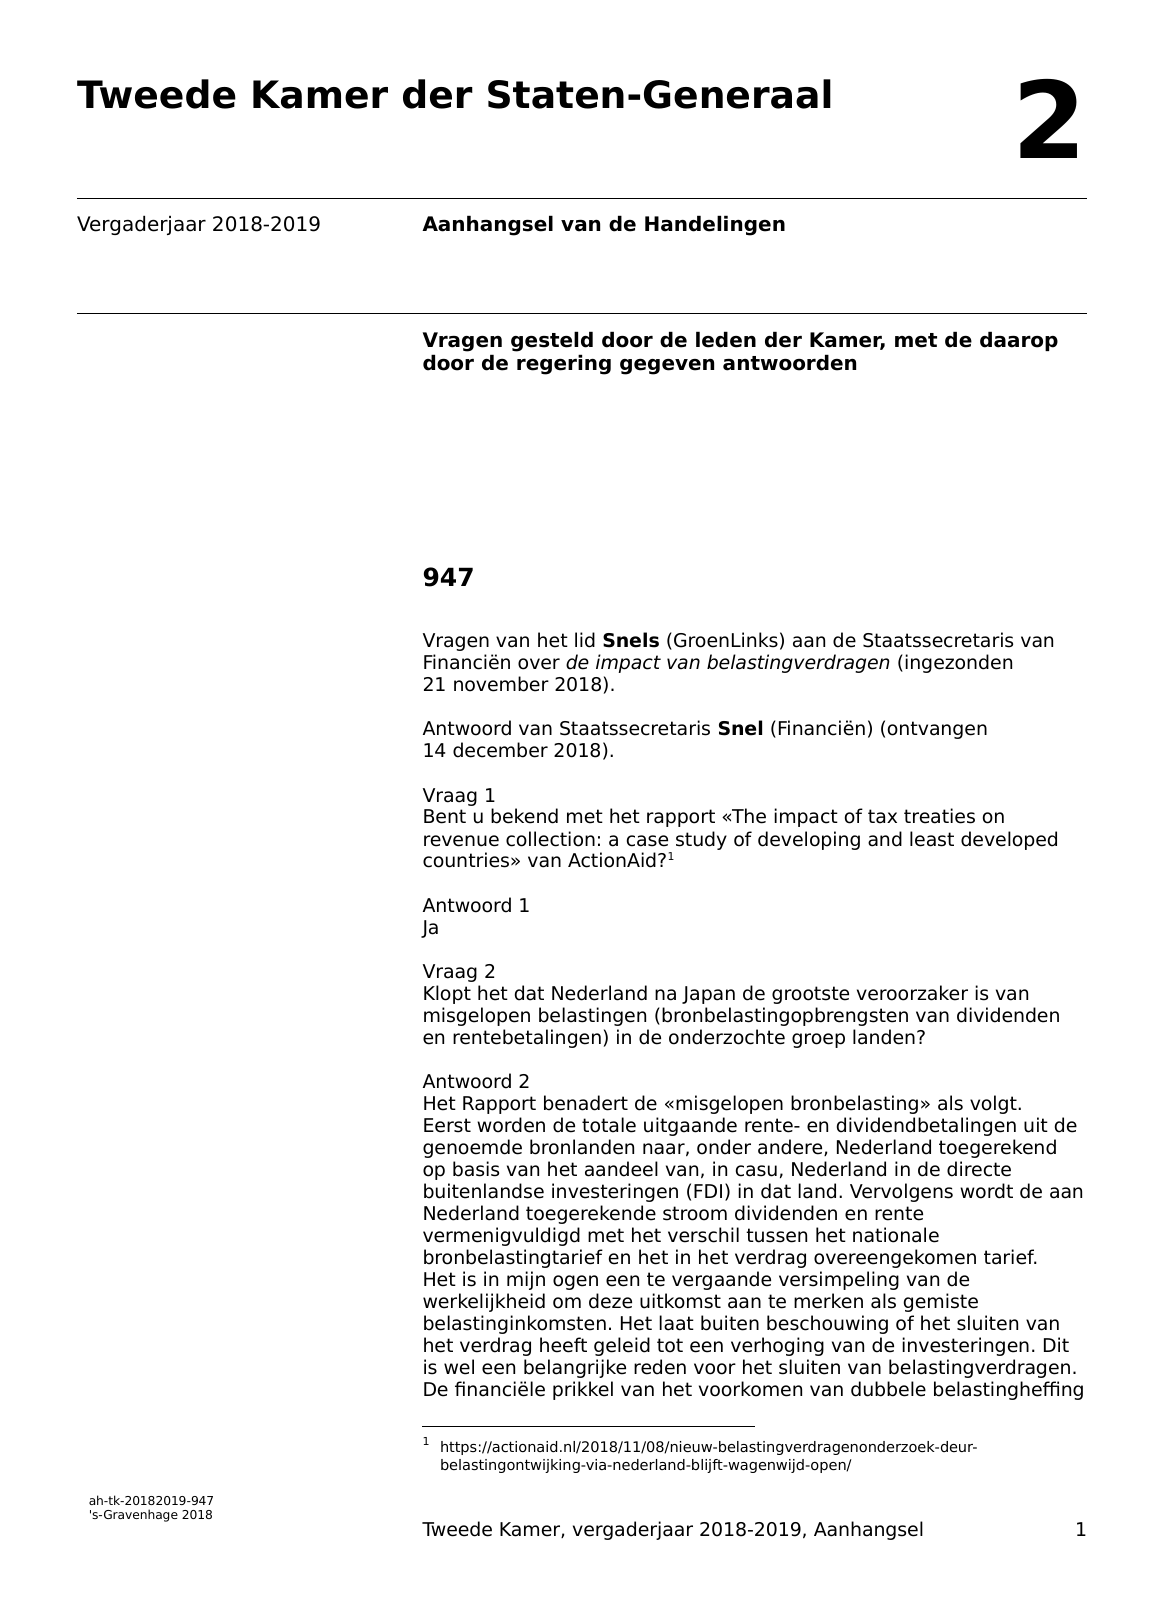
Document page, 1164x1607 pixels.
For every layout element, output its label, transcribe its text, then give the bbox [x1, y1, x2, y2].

text Het is in mijn ogen een te vergaande versimpeling van de werkelijkheid om deze uitkomst aan te merken als gemiste belastinginkomsten. Het laat buiten beschouwing of het sluiten van het verdrag heeft geleid tot een verhoging van de investeringen. Dit is wel een belangrijke reden voor het sluiten van belastingverdragen. De financiële prikkel van het voorkomen van dubbele belastingheffing [422, 1269, 1087, 1401]
text Vraag 2 [422, 961, 1087, 983]
text Antwoord 1 [422, 894, 1087, 917]
table_cell [77, 314, 422, 375]
text Ja [422, 917, 1087, 938]
text ah-tk-20182019-947 [88, 1494, 323, 1508]
table_cell Vragen gesteld door de leden der Kamer, met de daarop door de regering gegeven antwoorden [422, 314, 1087, 375]
text Eerst worden de totale uitgaande rente- en dividendbetalingen uit de genoemde bronlanden naar, onder andere, Nederland toegerekend op basis van het aandeel van, in casu, Nederland in de directe buitenlandse investeringen (FDI) in dat land. Vervolgens wordt de aan Nederland toegerekende stroom dividenden en rente vermenigvuldigd met het verschil tussen het nationale bronbelastingtarief en het in het verdrag overeengekomen tarief. [422, 1115, 1087, 1269]
text Bent u bekend met het rapport «The impact of tax treaties on revenue collection: a case study of developing and least developed countries» van ActionAid? [422, 806, 1087, 872]
text Het Rapport benadert de «misgelopen bronbelasting» als volgt. [422, 1093, 1087, 1115]
table_header 2 [886, 59, 1087, 198]
text Antwoord van Staatssecretaris Snel (Financiën) (ontvangen 14 december 2018). [422, 718, 1087, 762]
text Klopt het dat Nederland na Japan de grootste veroorzaker is van misgelopen belastingen (bronbelastingopbrengsten van dividenden en rentebetalingen) in de onderzochte groep landen? [422, 983, 1087, 1049]
text Vragen van het lid Snels (GroenLinks) aan de Staatssecretaris van Financiën over de impact van belastingverdragen (ingezonden 21 november 2018). [422, 630, 1087, 696]
text Antwoord 2 [422, 1071, 1087, 1093]
text Vraag 1 [422, 784, 1087, 806]
table_header Tweede Kamer der Staten-Generaal [77, 59, 886, 198]
text https://actionaid.nl/2018/11/08/nieuw-belastingverdragenonderzoek-deur-belastingontwijking-via-nederland-blijft-wagenwijd-open/ [422, 1435, 1087, 1474]
text 's-Gravenhage 2018 [88, 1508, 323, 1522]
table_cell Vergaderjaar 2018-2019 [77, 199, 422, 313]
table_cell Aanhangsel van de Handelingen [422, 199, 1087, 313]
text 947 [422, 563, 1087, 592]
